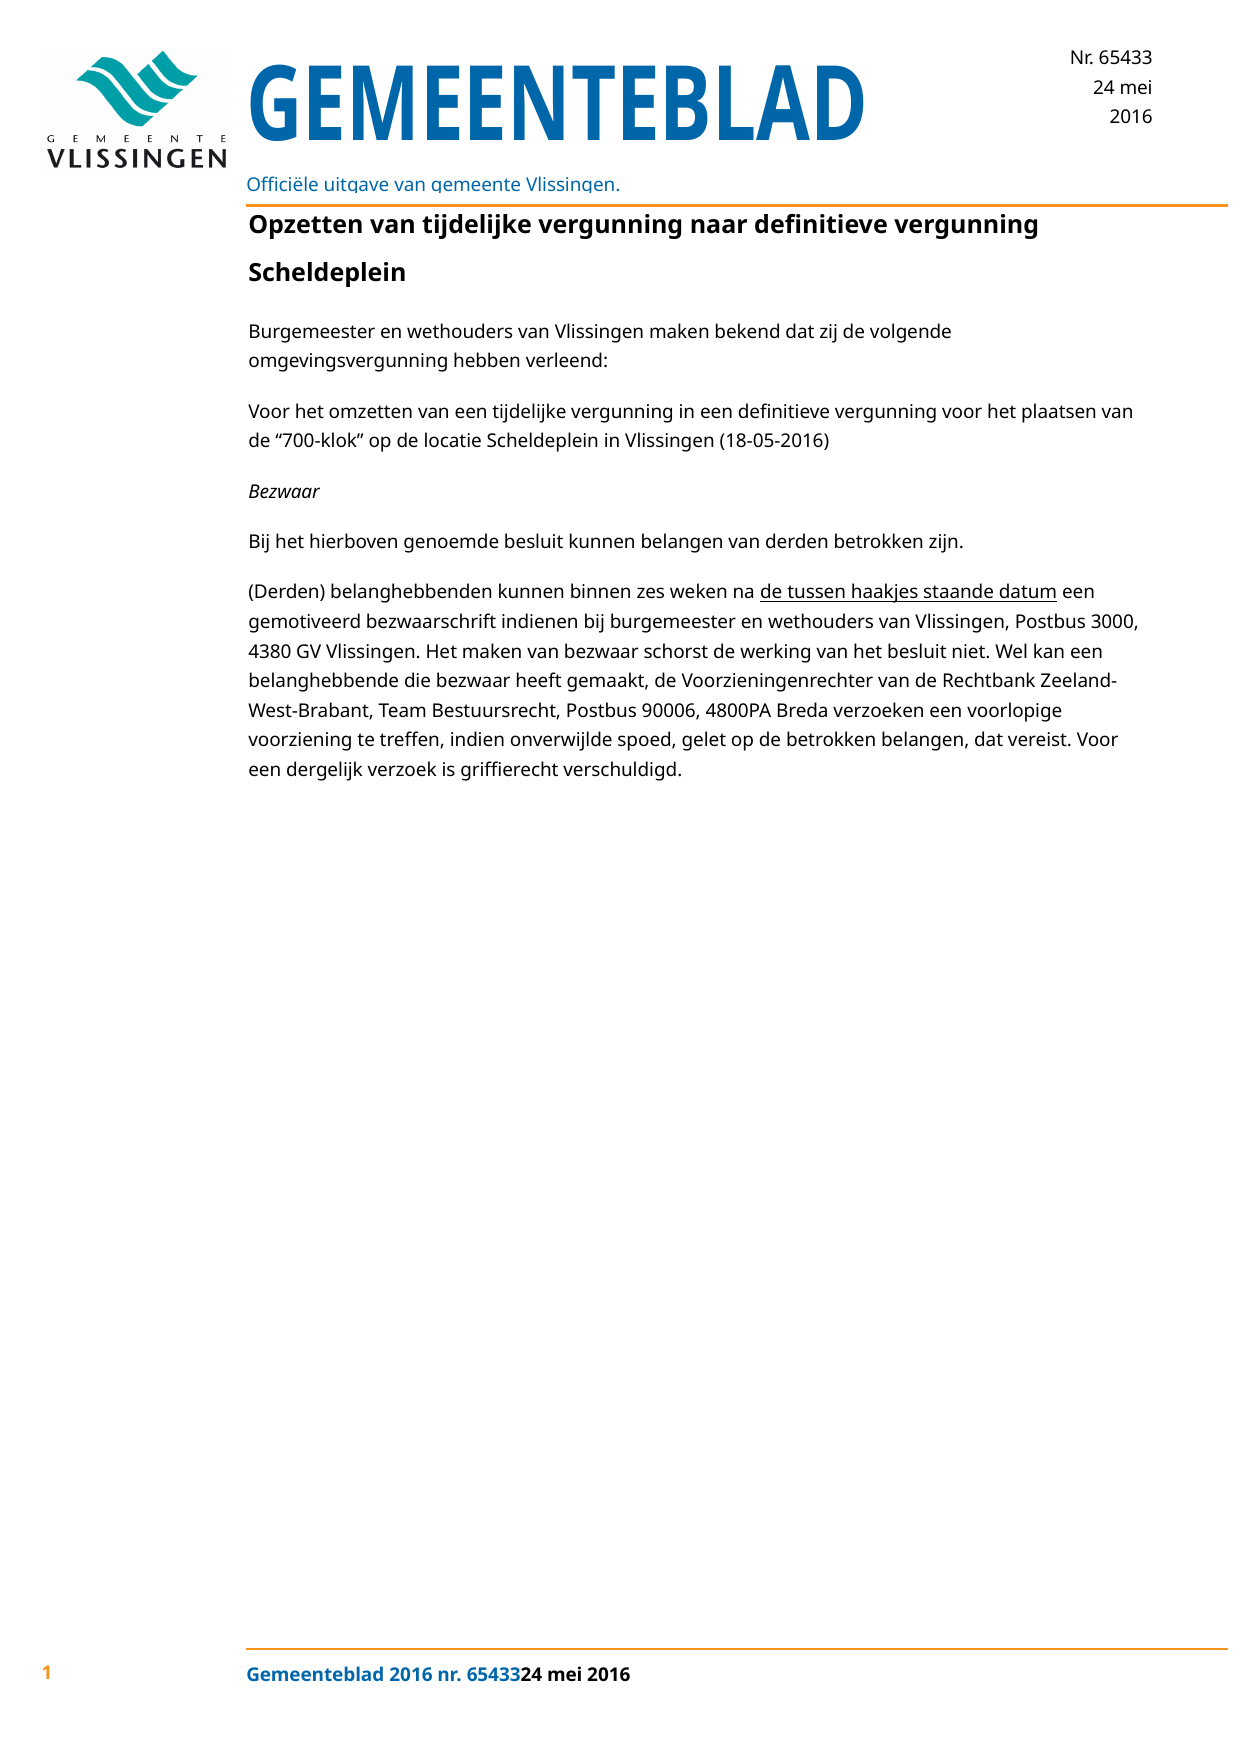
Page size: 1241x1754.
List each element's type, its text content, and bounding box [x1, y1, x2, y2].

text Bij het hierboven genoemde besluit kunnen belangen van derden betrokken zijn. [248, 528, 1152, 554]
text (Derden) belanghebbenden kunnen binnen zes weken na de tussen haakjes staande datum een gemotiveerd bezwaarschrift indienen bij burgemeester en wethouders van Vlissingen, Postbus 3000, 4380 GV Vlissingen. Het maken van bezwaar schorst de werking van het besluit niet. Wel kan een belanghebbende die bezwaar heeft gemaakt, de Voorzieningenrechter van de Rechtbank Zeeland-West-Brabant, Team Bestuursrecht, Postbus 90006, 4800PA Breda verzoeken een voorlopige voorziening te treffen, indien onverwijlde spoed, gelet op de betrokken belangen, dat vereist. Voor een dergelijk verzoek is griffierecht verschuldigd. [248, 579, 1152, 782]
text Burgemeester en wethouders van Vlissingen maken bekend dat zij de volgende omgevingsvergunning hebben verleend: [248, 318, 1152, 373]
text Opzetten van tijdelijke vergunning naar definitieve vergunning Scheldeplein [248, 207, 1152, 288]
picture [41, 47, 231, 172]
text Bezwaar [248, 478, 1152, 504]
text Voor het omzetten van een tijdelijke vergunning in een definitieve vergunning voor het plaatsen van de “700-klok” op de locatie Scheldeplein in Vlissingen (18-05-2016) [248, 398, 1152, 453]
